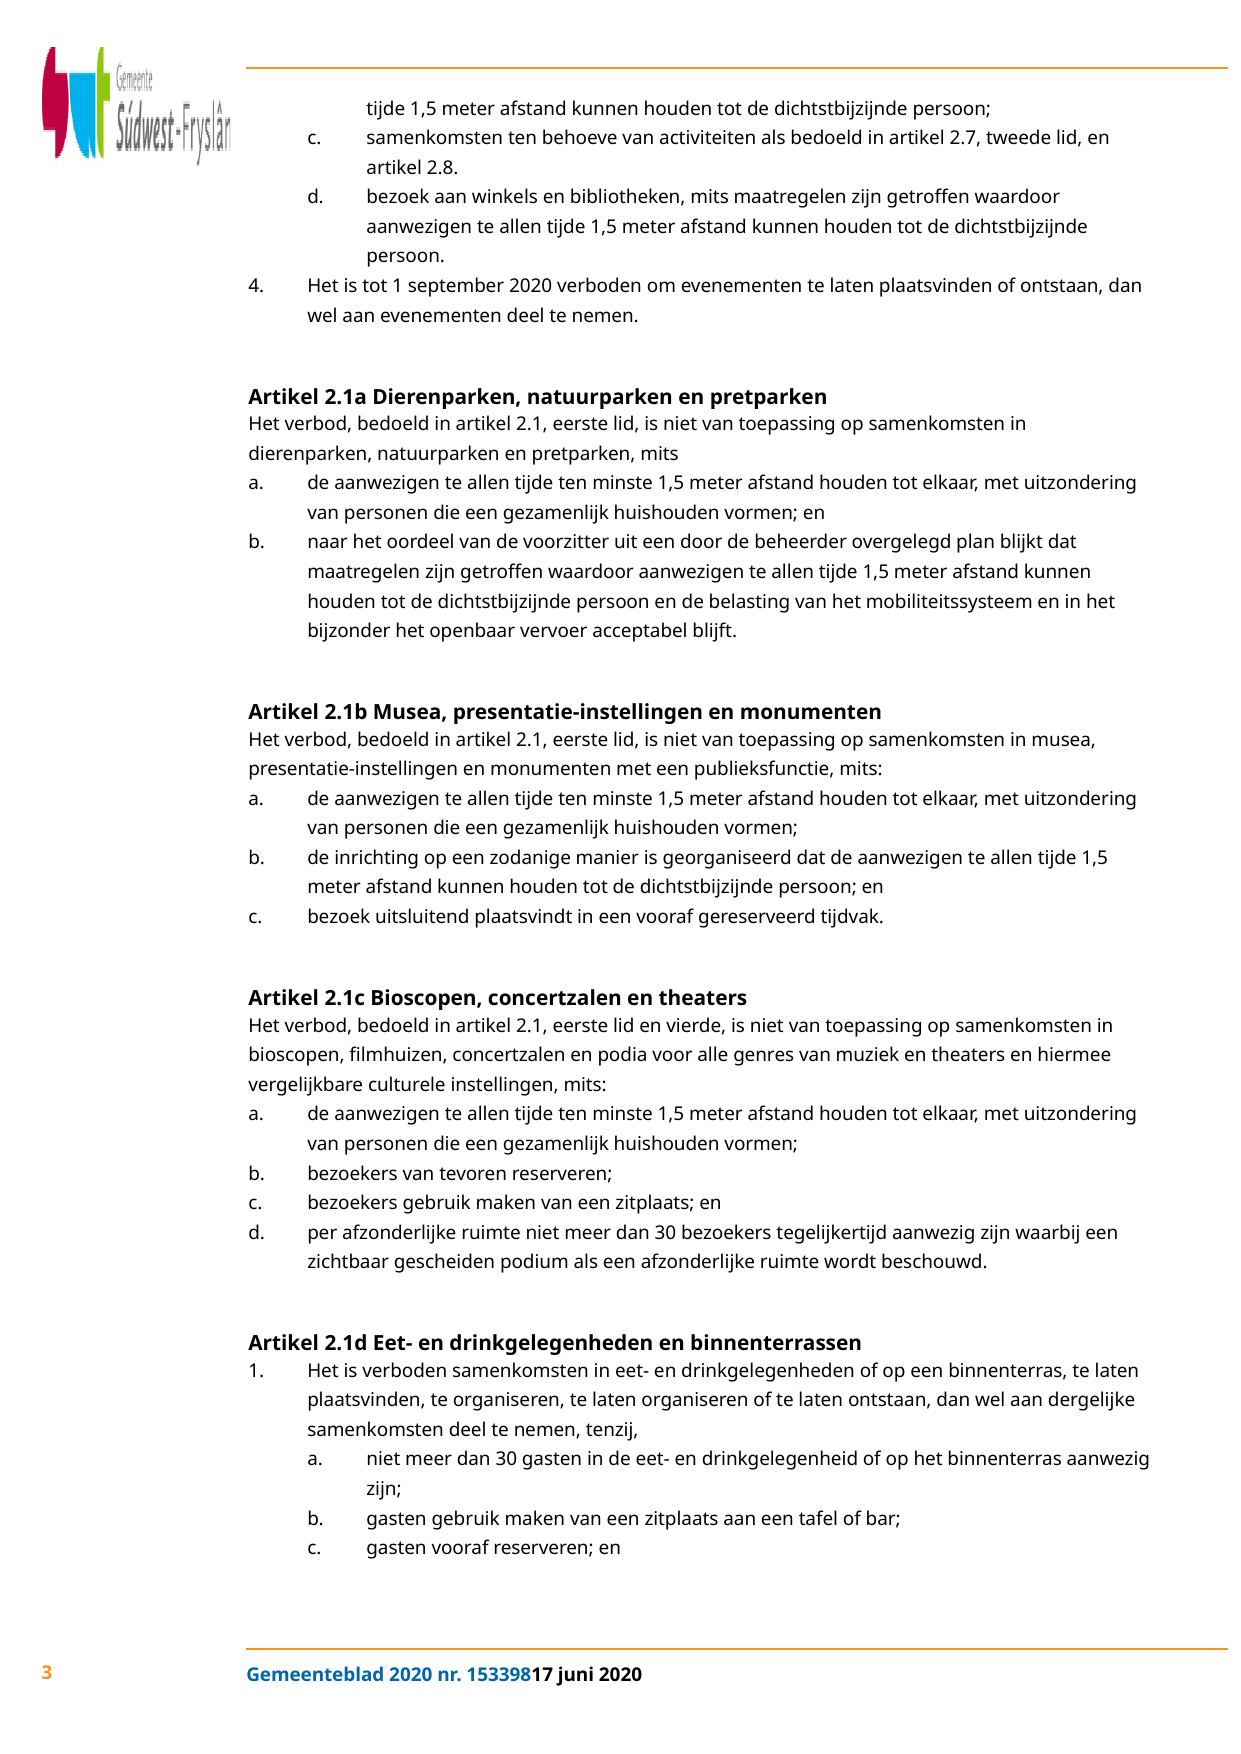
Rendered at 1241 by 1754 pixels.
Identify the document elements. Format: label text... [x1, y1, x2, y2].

list bezoek uitsluitend plaatsvindt in een vooraf gereserveerd tijdvak. [248, 903, 1152, 929]
list niet meer dan 30 gasten in de eet- en drinkgelegenheid of op het binnenterras aanwezig zijn; [307, 1446, 1152, 1501]
list bezoekers van tevoren reserveren; [248, 1160, 1152, 1185]
text Artikel 2.1a Dierenparken, natuurparken en pretparken [248, 382, 1152, 410]
list de aanwezigen te allen tijde ten minste 1,5 meter afstand houden tot elkaar, met uitzondering van personen die een gezamenlijk huishouden vormen; [248, 1101, 1152, 1156]
picture [41, 47, 231, 172]
list naar het oordeel van de voorzitter uit een door de beheerder overgelegd plan blijkt dat maatregelen zijn getroffen waardoor aanwezigen te allen tijde 1,5 meter afstand kunnen houden tot de dichtstbijzijnde persoon en de belasting van het mobiliteitssysteem en in het bijzonder het openbaar vervoer acceptabel blijft. [248, 529, 1152, 643]
list bezoekers gebruik maken van een zitplaats; en [248, 1189, 1152, 1215]
text Het verbod, bedoeld in artikel 2.1, eerste lid en vierde, is niet van toepassing op samenkomsten in bioscopen, filmhuizen, concertzalen en podia voor alle genres van muziek en theaters en hiermee vergelijkbare culturele instellingen, mits: [248, 1012, 1152, 1097]
list de aanwezigen te allen tijde ten minste 1,5 meter afstand houden tot elkaar, met uitzondering van personen die een gezamenlijk huishouden vormen; [248, 785, 1152, 840]
list bezoek aan winkels en bibliotheken, mits maatregelen zijn getroffen waardoor aanwezigen te allen tijde 1,5 meter afstand kunnen houden tot de dichtstbijzijnde persoon. [307, 183, 1152, 268]
list tijde 1,5 meter afstand kunnen houden tot de dichtstbijzijnde persoon; [307, 95, 1152, 121]
list samenkomsten ten behoeve van activiteiten als bedoeld in artikel 2.7, tweede lid, en artikel 2.8. [307, 124, 1152, 180]
list gasten vooraf reserveren; en [307, 1534, 1152, 1560]
list Het is verboden samenkomsten in eet- en drinkgelegenheden of op een binnenterras, te laten plaatsvinden, te organiseren, te laten organiseren of te laten ontstaan, dan wel aan dergelijke samenkomsten deel te nemen, tenzij, [248, 1357, 1152, 1442]
list gasten gebruik maken van een zitplaats aan een tafel of bar; [307, 1505, 1152, 1531]
text Artikel 2.1d Eet- en drinkgelegenheden en binnenterrassen [248, 1328, 1152, 1357]
text Het verbod, bedoeld in artikel 2.1, eerste lid, is niet van toepassing op samenkomsten in musea, presentatie-instellingen en monumenten met een publieksfunctie, mits: [248, 726, 1152, 781]
text Het verbod, bedoeld in artikel 2.1, eerste lid, is niet van toepassing op samenkomsten in dierenparken, natuurparken en pretparken, mits [248, 410, 1152, 466]
text Artikel 2.1b Musea, presentatie-instellingen en monumenten [248, 697, 1152, 726]
text Artikel 2.1c Bioscopen, concertzalen en theaters [248, 983, 1152, 1012]
list per afzonderlijke ruimte niet meer dan 30 bezoekers tegelijkertijd aanwezig zijn waarbij een zichtbaar gescheiden podium als een afzonderlijke ruimte wordt beschouwd. [248, 1219, 1152, 1274]
list de inrichting op een zodanige manier is georganiseerd dat de aanwezigen te allen tijde 1,5 meter afstand kunnen houden tot de dichtstbijzijnde persoon; en [248, 844, 1152, 899]
list de aanwezigen te allen tijde ten minste 1,5 meter afstand houden tot elkaar, met uitzondering van personen die een gezamenlijk huishouden vormen; en [248, 469, 1152, 525]
list Het is tot 1 september 2020 verboden om evenementen te laten plaatsvinden of ontstaan, dan wel aan evenementen deel te nemen. [248, 272, 1152, 328]
